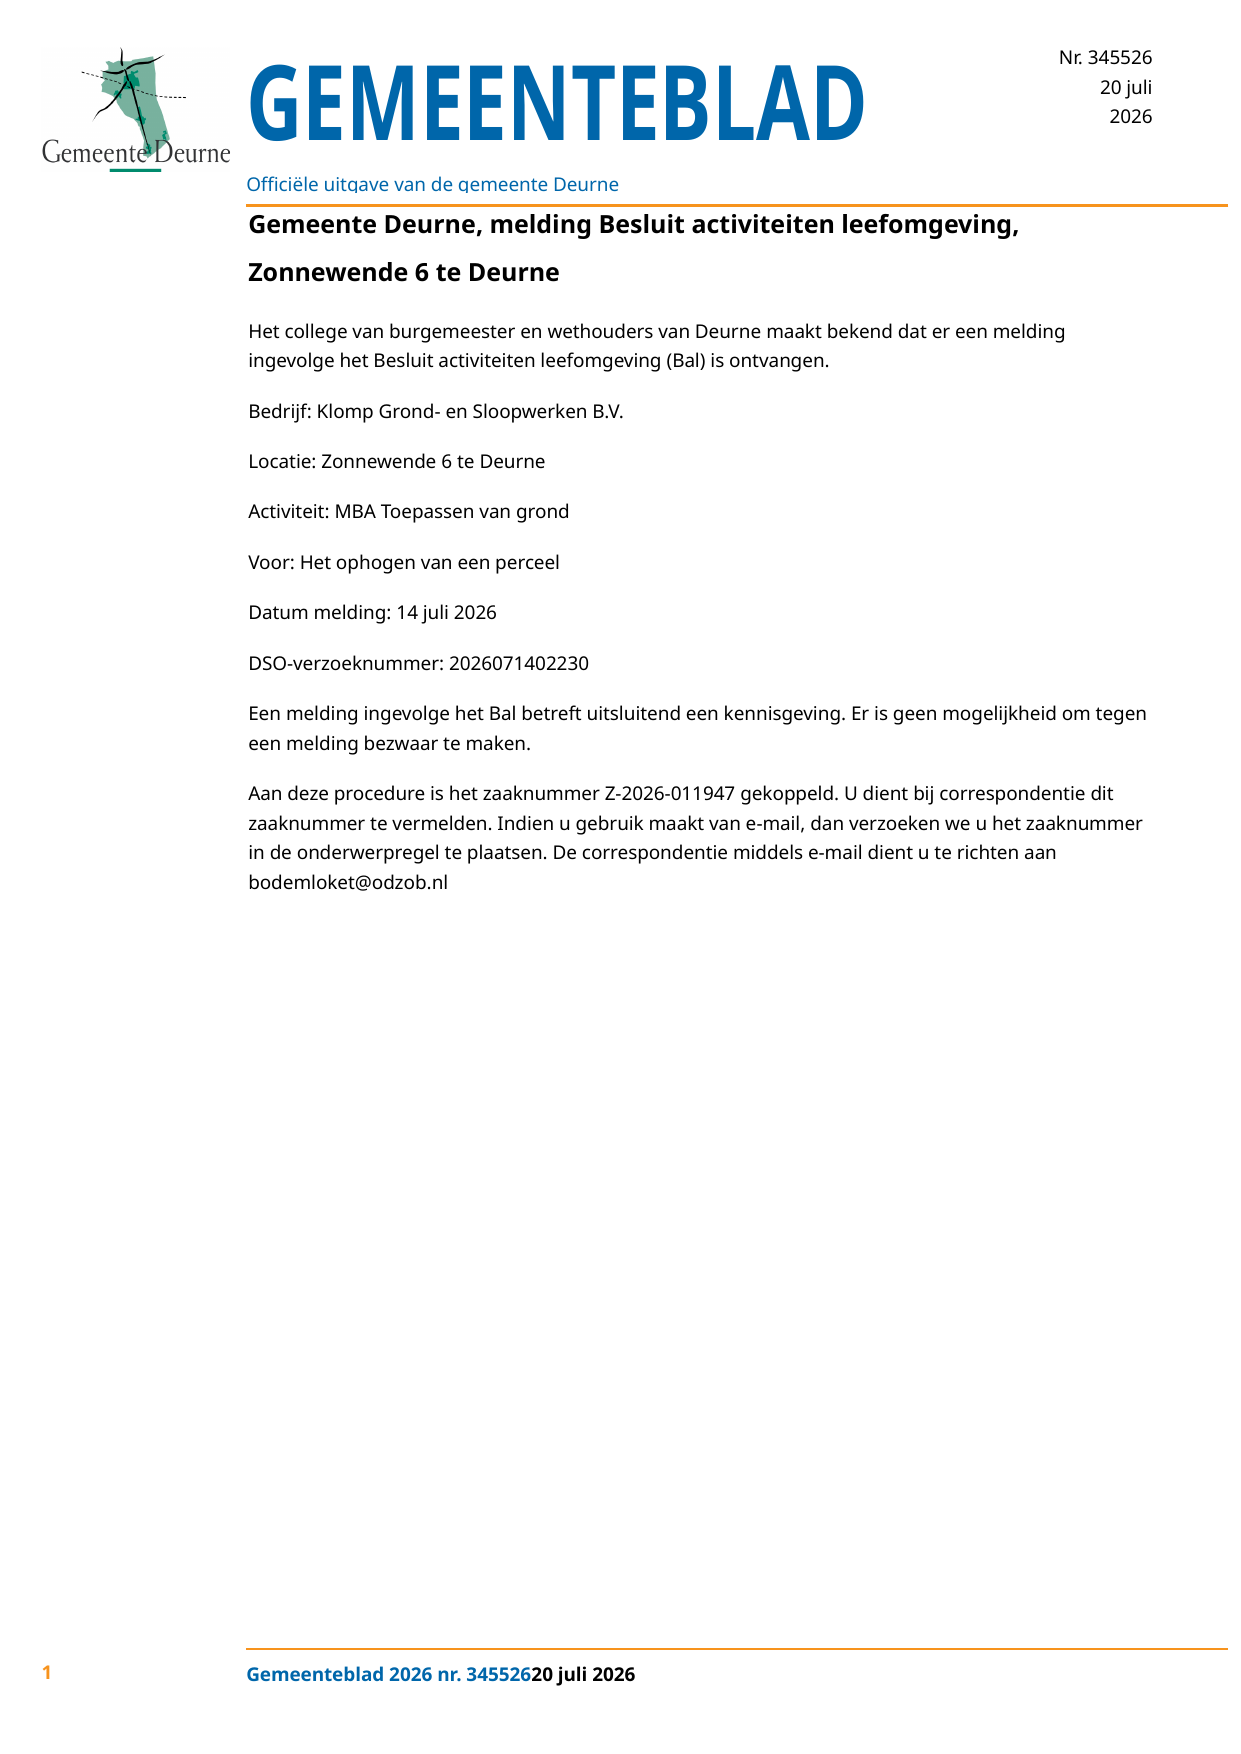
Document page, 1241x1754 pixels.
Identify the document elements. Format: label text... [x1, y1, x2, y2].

picture [41, 47, 231, 172]
text DSO-verzoeknummer: 2026071402230 [248, 650, 1152, 676]
text Voor: Het ophogen van een perceel [248, 549, 1152, 575]
text Bedrijf: Klomp Grond- en Sloopwerken B.V. [248, 398, 1152, 424]
text Aan deze procedure is het zaaknummer Z-2026-011947 gekoppeld. U dient bij correspondentie dit zaaknummer te vermelden. Indien u gebruik maakt van e-mail, dan verzoeken we u het zaaknummer in de onderwerpregel te plaatsen. De correspondentie middels e-mail dient u te richten aan bodemloket@odzob.nl [248, 780, 1152, 895]
text Het college van burgemeester en wethouders van Deurne​ maakt bekend dat er een melding ingevolge het Besluit activiteiten leefomgeving (Bal) is ontvangen. [248, 318, 1152, 373]
text Datum melding: 14 juli 2026 [248, 599, 1152, 625]
text Locatie: Zonnewende​ 6​​ te Deurne​ [248, 448, 1152, 474]
text Gemeente Deurne​, melding Besluit activiteiten leefomgeving, Zonnewende​ 6 te Deurne​ [248, 207, 1152, 288]
text Activiteit: MBA Toepassen van grond [248, 499, 1152, 524]
text Een melding ingevolge het Bal betreft uitsluitend een kennisgeving. Er is geen mogelijkheid om tegen een melding bezwaar te maken. [248, 700, 1152, 756]
